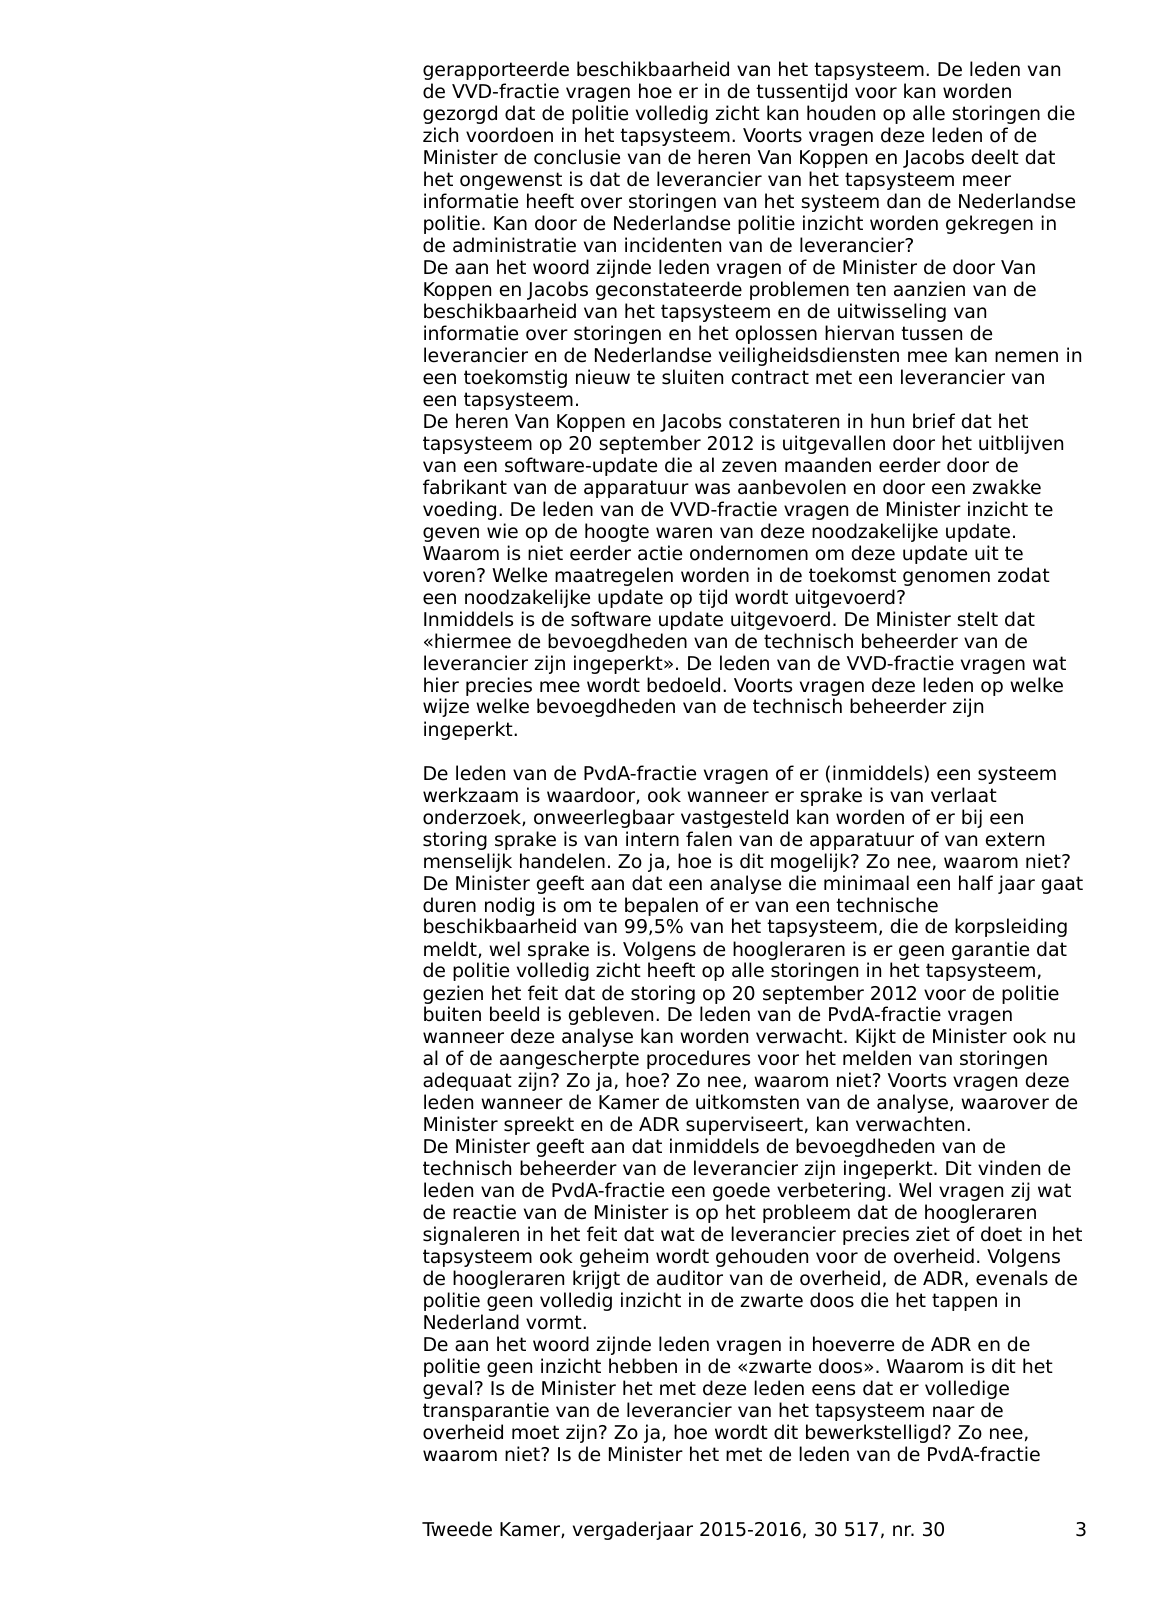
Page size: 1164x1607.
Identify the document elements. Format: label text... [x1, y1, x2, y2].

text Inmiddels is de software update uitgevoerd. De Minister stelt dat «hiermee de bevoegdheden van de technisch beheerder van de leverancier zijn ingeperkt». De leden van de VVD-fractie vragen wat hier precies mee wordt bedoeld. Voorts vragen deze leden op welke wijze welke bevoegdheden van de technisch beheerder zijn ingeperkt. [422, 608, 1087, 740]
text gerapporteerde beschikbaarheid van het tapsysteem. De leden van de VVD-fractie vragen hoe er in de tussentijd voor kan worden gezorgd dat de politie volledig zicht kan houden op alle storingen die zich voordoen in het tapsysteem. Voorts vragen deze leden of de Minister de conclusie van de heren Van Koppen en Jacobs deelt dat het ongewenst is dat de leverancier van het tapsysteem meer informatie heeft over storingen van het systeem dan de Nederlandse politie. Kan door de Nederlandse politie inzicht worden gekregen in de administratie van incidenten van de leverancier? [422, 59, 1087, 257]
text De leden van de PvdA-fractie vragen of er (inmiddels) een systeem werkzaam is waardoor, ook wanneer er sprake is van verlaat onderzoek, onweerlegbaar vastgesteld kan worden of er bij een storing sprake is van intern falen van de apparatuur of van extern menselijk handelen. Zo ja, hoe is dit mogelijk? Zo nee, waarom niet? [422, 763, 1087, 872]
text De Minister geeft aan dat inmiddels de bevoegdheden van de technisch beheerder van de leverancier zijn ingeperkt. Dit vinden de leden van de PvdA-fractie een goede verbetering. Wel vragen zij wat de reactie van de Minister is op het probleem dat de hoogleraren signaleren in het feit dat wat de leverancier precies ziet of doet in het tapsysteem ook geheim wordt gehouden voor de overheid. Volgens de hoogleraren krijgt de auditor van de overheid, de ADR, evenals de politie geen volledig inzicht in de zwarte doos die het tappen in Nederland vormt. [422, 1136, 1087, 1334]
text De aan het woord zijnde leden vragen of de Minister de door Van Koppen en Jacobs geconstateerde problemen ten aanzien van de beschikbaarheid van het tapsysteem en de uitwisseling van informatie over storingen en het oplossen hiervan tussen de leverancier en de Nederlandse veiligheidsdiensten mee kan nemen in een toekomstig nieuw te sluiten contract met een leverancier van een tapsysteem. [422, 257, 1087, 411]
text De heren Van Koppen en Jacobs constateren in hun brief dat het tapsysteem op 20 september 2012 is uitgevallen door het uitblijven van een software-update die al zeven maanden eerder door de fabrikant van de apparatuur was aanbevolen en door een zwakke voeding. De leden van de VVD-fractie vragen de Minister inzicht te geven wie op de hoogte waren van deze noodzakelijke update. Waarom is niet eerder actie ondernomen om deze update uit te voren? Welke maatregelen worden in de toekomst genomen zodat een noodzakelijke update op tijd wordt uitgevoerd? [422, 411, 1087, 608]
text De aan het woord zijnde leden vragen in hoeverre de ADR en de politie geen inzicht hebben in de «zwarte doos». Waarom is dit het geval? Is de Minister het met deze leden eens dat er volledige transparantie van de leverancier van het tapsysteem naar de overheid moet zijn? Zo ja, hoe wordt dit bewerkstelligd? Zo nee, waarom niet? Is de Minister het met de leden van de PvdA-fractie [422, 1334, 1087, 1466]
text De Minister geeft aan dat een analyse die minimaal een half jaar gaat duren nodig is om te bepalen of er van een technische beschikbaarheid van 99,5% van het tapsysteem, die de korpsleiding meldt, wel sprake is. Volgens de hoogleraren is er geen garantie dat de politie volledig zicht heeft op alle storingen in het tapsysteem, gezien het feit dat de storing op 20 september 2012 voor de politie buiten beeld is gebleven. De leden van de PvdA-fractie vragen wanneer deze analyse kan worden verwacht. Kijkt de Minister ook nu al of de aangescherpte procedures voor het melden van storingen adequaat zijn? Zo ja, hoe? Zo nee, waarom niet? Voorts vragen deze leden wanneer de Kamer de uitkomsten van de analyse, waarover de Minister spreekt en de ADR superviseert, kan verwachten. [422, 872, 1087, 1136]
